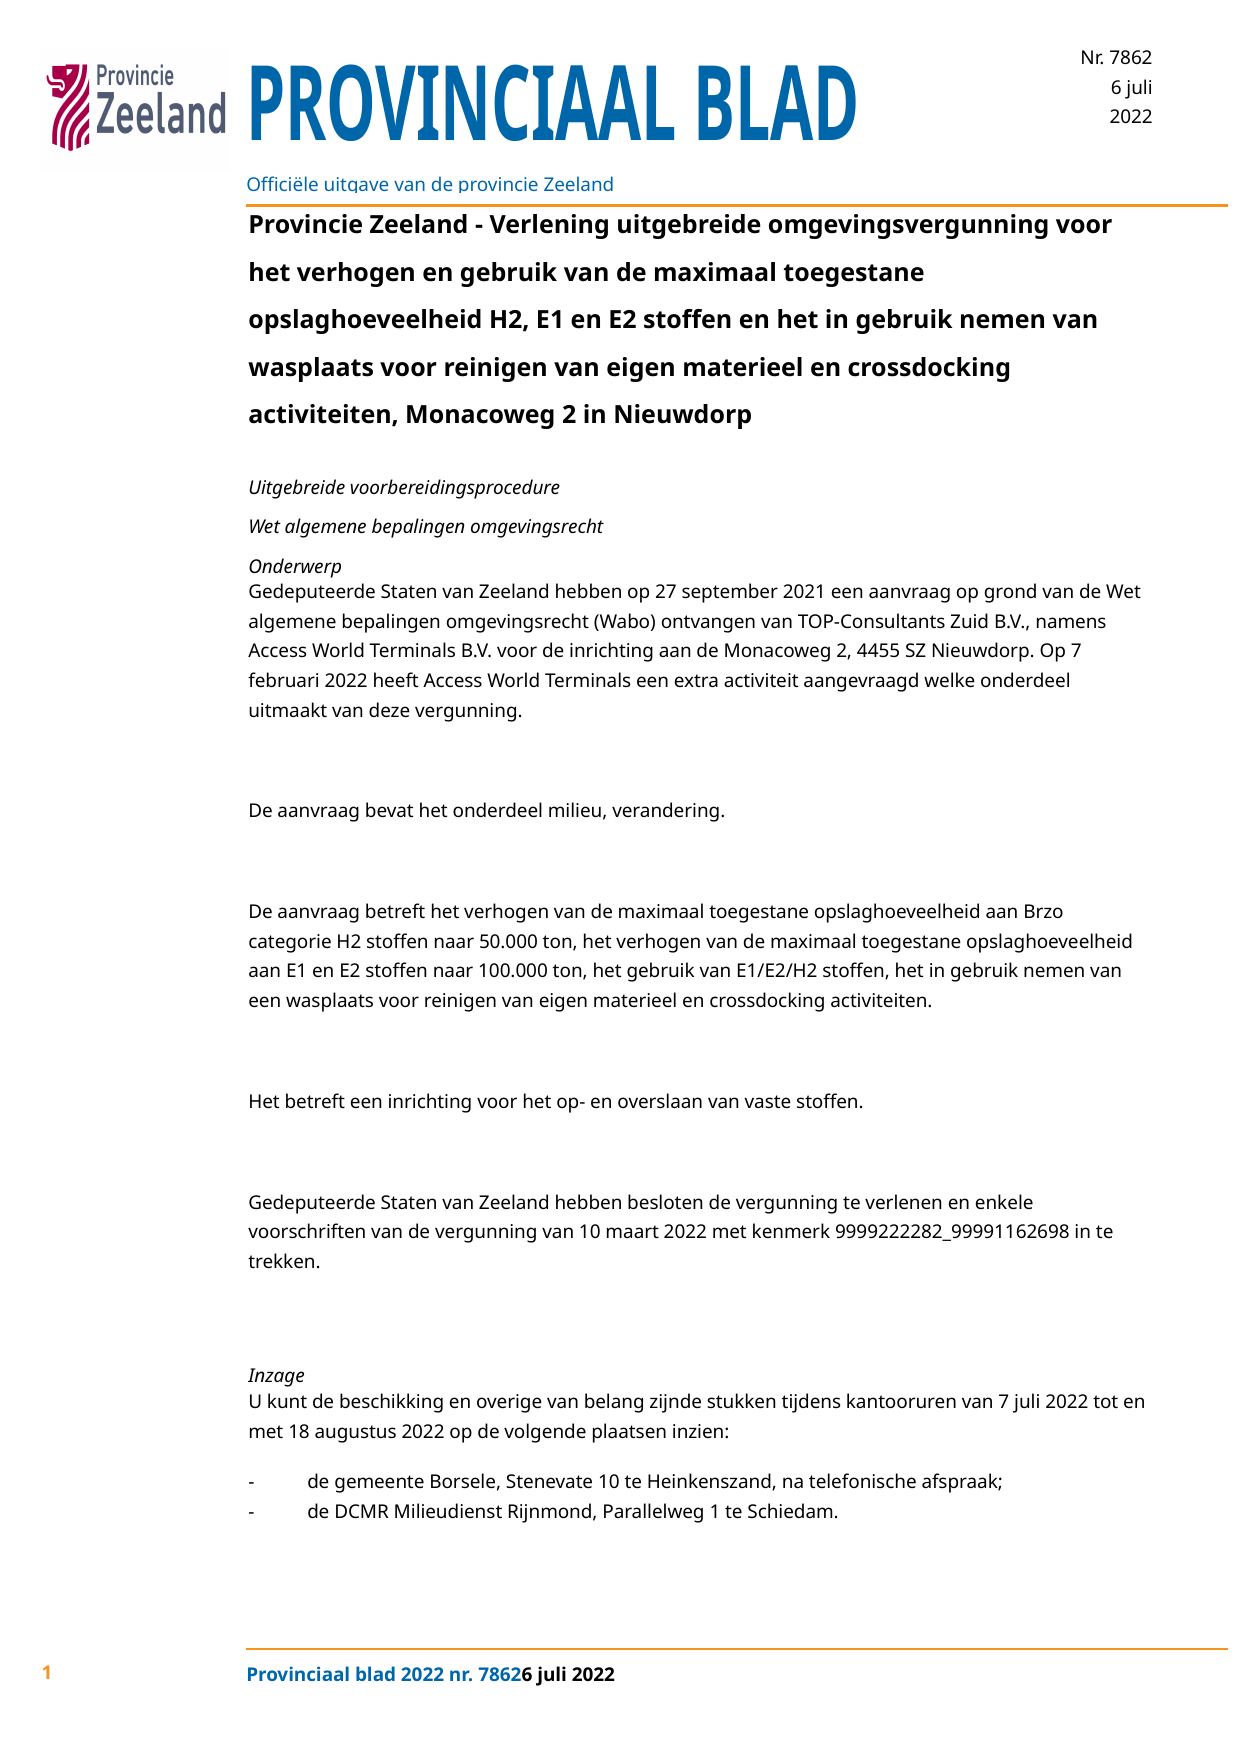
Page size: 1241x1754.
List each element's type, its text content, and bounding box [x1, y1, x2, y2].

text De aanvraag betreft het verhogen van de maximaal toegestane opslaghoeveelheid aan Brzo categorie H2 stoffen naar 50.000 ton, het verhogen van de maximaal toegestane opslaghoeveelheid aan E1 en E2 stoffen naar 100.000 ton, het gebruik van E1/E2/H2 stoffen, het in gebruik nemen van een wasplaats voor reinigen van eigen materieel en crossdocking activiteiten. [248, 898, 1152, 1013]
text Provincie Zeeland - Verlening uitgebreide omgevingsvergunning voor het verhogen en gebruik van de maximaal toegestane opslaghoeveelheid H2, E1 en E2 stoffen en het in gebruik nemen van wasplaats voor reinigen van eigen materieel en crossdocking activiteiten, Monacoweg 2 in Nieuwdorp [248, 207, 1152, 431]
list de gemeente Borsele, Stenevate 10 te Heinkenszand, na telefonische afspraak; [248, 1468, 1152, 1494]
text Gedeputeerde Staten van Zeeland hebben besloten de vergunning te verlenen en enkele voorschriften van de vergunning van 10 maart 2022 met kenmerk 9999222282_99991162698 in te trekken. [248, 1189, 1152, 1274]
text Gedeputeerde Staten van Zeeland hebben op 27 september 2021 een aanvraag op grond van de Wet algemene bepalingen omgevingsrecht (Wabo) ontvangen van TOP-Consultants Zuid B.V., namens Access World Terminals B.V. voor de inrichting aan de Monacoweg 2, 4455 SZ Nieuwdorp. Op 7 februari 2022 heeft Access World Terminals een extra activiteit aangevraagd welke onderdeel uitmaakt van deze vergunning. [248, 578, 1152, 723]
text Inzage [248, 1362, 1152, 1388]
text Onderwerp [248, 553, 1152, 578]
picture [41, 47, 231, 172]
text Uitgebreide voorbereidingsprocedure [248, 474, 1152, 500]
text De aanvraag bevat het onderdeel milieu, verandering. [248, 798, 1152, 823]
text Het betreft een inrichting voor het op- en overslaan van vaste stoffen. [248, 1088, 1152, 1114]
text U kunt de beschikking en overige van belang zijnde stukken tijdens kantooruren van 7 juli 2022 tot en met 18 augustus 2022 op de volgende plaatsen inzien: [248, 1388, 1152, 1443]
text Wet algemene bepalingen omgevingsrecht [248, 513, 1152, 539]
list de DCMR Milieudienst Rijnmond, Parallelweg 1 te Schiedam. [248, 1498, 1152, 1523]
